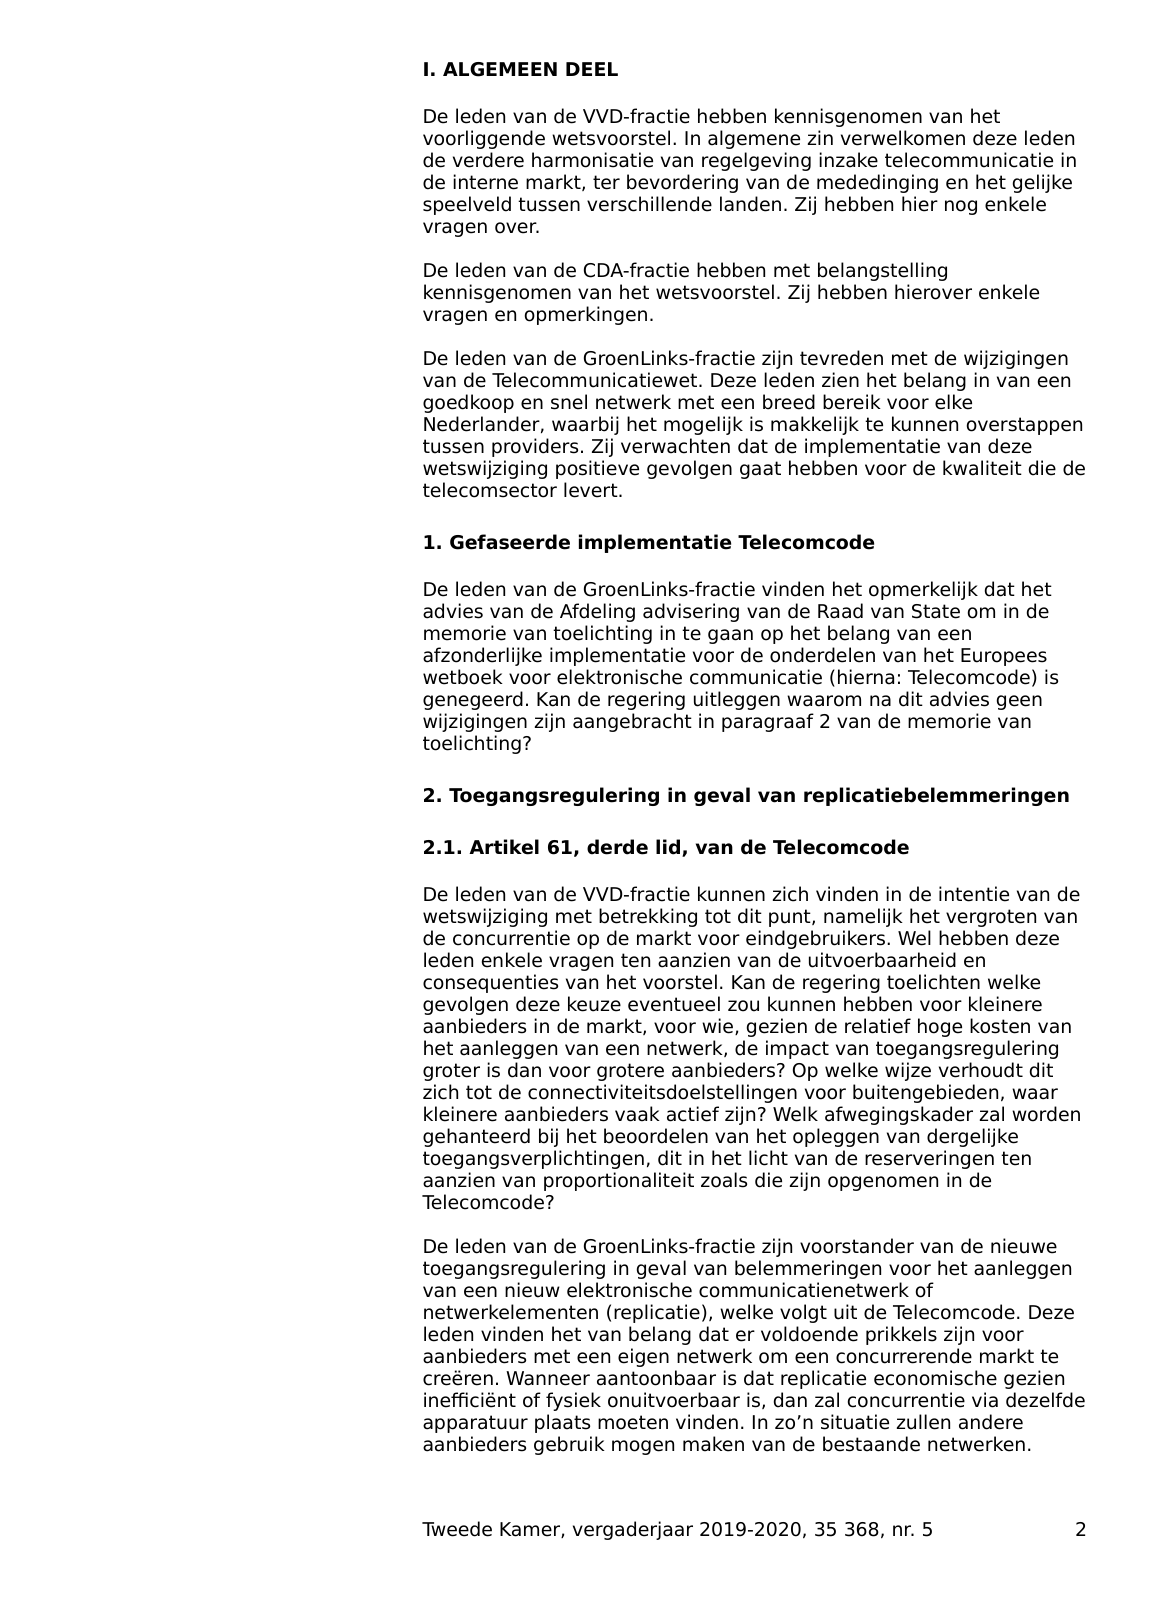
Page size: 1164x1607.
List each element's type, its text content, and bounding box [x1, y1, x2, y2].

subtitle I. ALGEMEEN DEEL [422, 59, 1087, 81]
text De leden van de GroenLinks-fractie zijn voorstander van de nieuwe toegangsregulering in geval van belemmeringen voor het aanleggen van een nieuw elektronische communicatienetwerk of netwerkelementen (replicatie), welke volgt uit de Telecomcode. Deze leden vinden het van belang dat er voldoende prikkels zijn voor aanbieders met een eigen netwerk om een concurrerende markt te creëren. Wanneer aantoonbaar is dat replicatie economische gezien inefficiënt of fysiek onuitvoerbaar is, dan zal concurrentie via dezelfde apparatuur plaats moeten vinden. In zo’n situatie zullen andere aanbieders gebruik mogen maken van de bestaande netwerken. [422, 1236, 1087, 1456]
subtitle 1. Gefaseerde implementatie Telecomcode [422, 532, 1087, 554]
text De leden van de GroenLinks-fractie zijn tevreden met de wijzigingen van de Telecommunicatiewet. Deze leden zien het belang in van een goedkoop en snel netwerk met een breed bereik voor elke Nederlander, waarbij het mogelijk is makkelijk te kunnen overstappen tussen providers. Zij verwachten dat de implementatie van deze wetswijziging positieve gevolgen gaat hebben voor de kwaliteit die de telecomsector levert. [422, 348, 1087, 502]
text De leden van de CDA-fractie hebben met belangstelling kennisgenomen van het wetsvoorstel. Zij hebben hierover enkele vragen en opmerkingen. [422, 260, 1087, 326]
text De leden van de VVD-fractie kunnen zich vinden in de intentie van de wetswijziging met betrekking tot dit punt, namelijk het vergroten van de concurrentie op de markt voor eindgebruikers. Wel hebben deze leden enkele vragen ten aanzien van de uitvoerbaarheid en consequenties van het voorstel. Kan de regering toelichten welke gevolgen deze keuze eventueel zou kunnen hebben voor kleinere aanbieders in de markt, voor wie, gezien de relatief hoge kosten van het aanleggen van een netwerk, de impact van toegangsregulering groter is dan voor grotere aanbieders? Op welke wijze verhoudt dit zich tot de connectiviteitsdoelstellingen voor buitengebieden, waar kleinere aanbieders vaak actief zijn? Welk afwegingskader zal worden gehanteerd bij het beoordelen van het opleggen van dergelijke toegangsverplichtingen, dit in het licht van de reserveringen ten aanzien van proportionaliteit zoals die zijn opgenomen in de Telecomcode? [422, 884, 1087, 1213]
text De leden van de GroenLinks-fractie vinden het opmerkelijk dat het advies van de Afdeling advisering van de Raad van State om in de memorie van toelichting in te gaan op het belang van een afzonderlijke implementatie voor de onderdelen van het Europees wetboek voor elektronische communicatie (hierna: Telecomcode) is genegeerd. Kan de regering uitleggen waarom na dit advies geen wijzigingen zijn aangebracht in paragraaf 2 van de memorie van toelichting? [422, 579, 1087, 755]
subtitle 2. Toegangsregulering in geval van replicatiebelemmeringen [422, 785, 1087, 807]
text De leden van de VVD-fractie hebben kennisgenomen van het voorliggende wetsvoorstel. In algemene zin verwelkomen deze leden de verdere harmonisatie van regelgeving inzake telecommunicatie in de interne markt, ter bevordering van de mededinging en het gelijke speelveld tussen verschillende landen. Zij hebben hier nog enkele vragen over. [422, 106, 1087, 238]
subtitle 2.1. Artikel 61, derde lid, van de Telecomcode [422, 837, 1087, 859]
